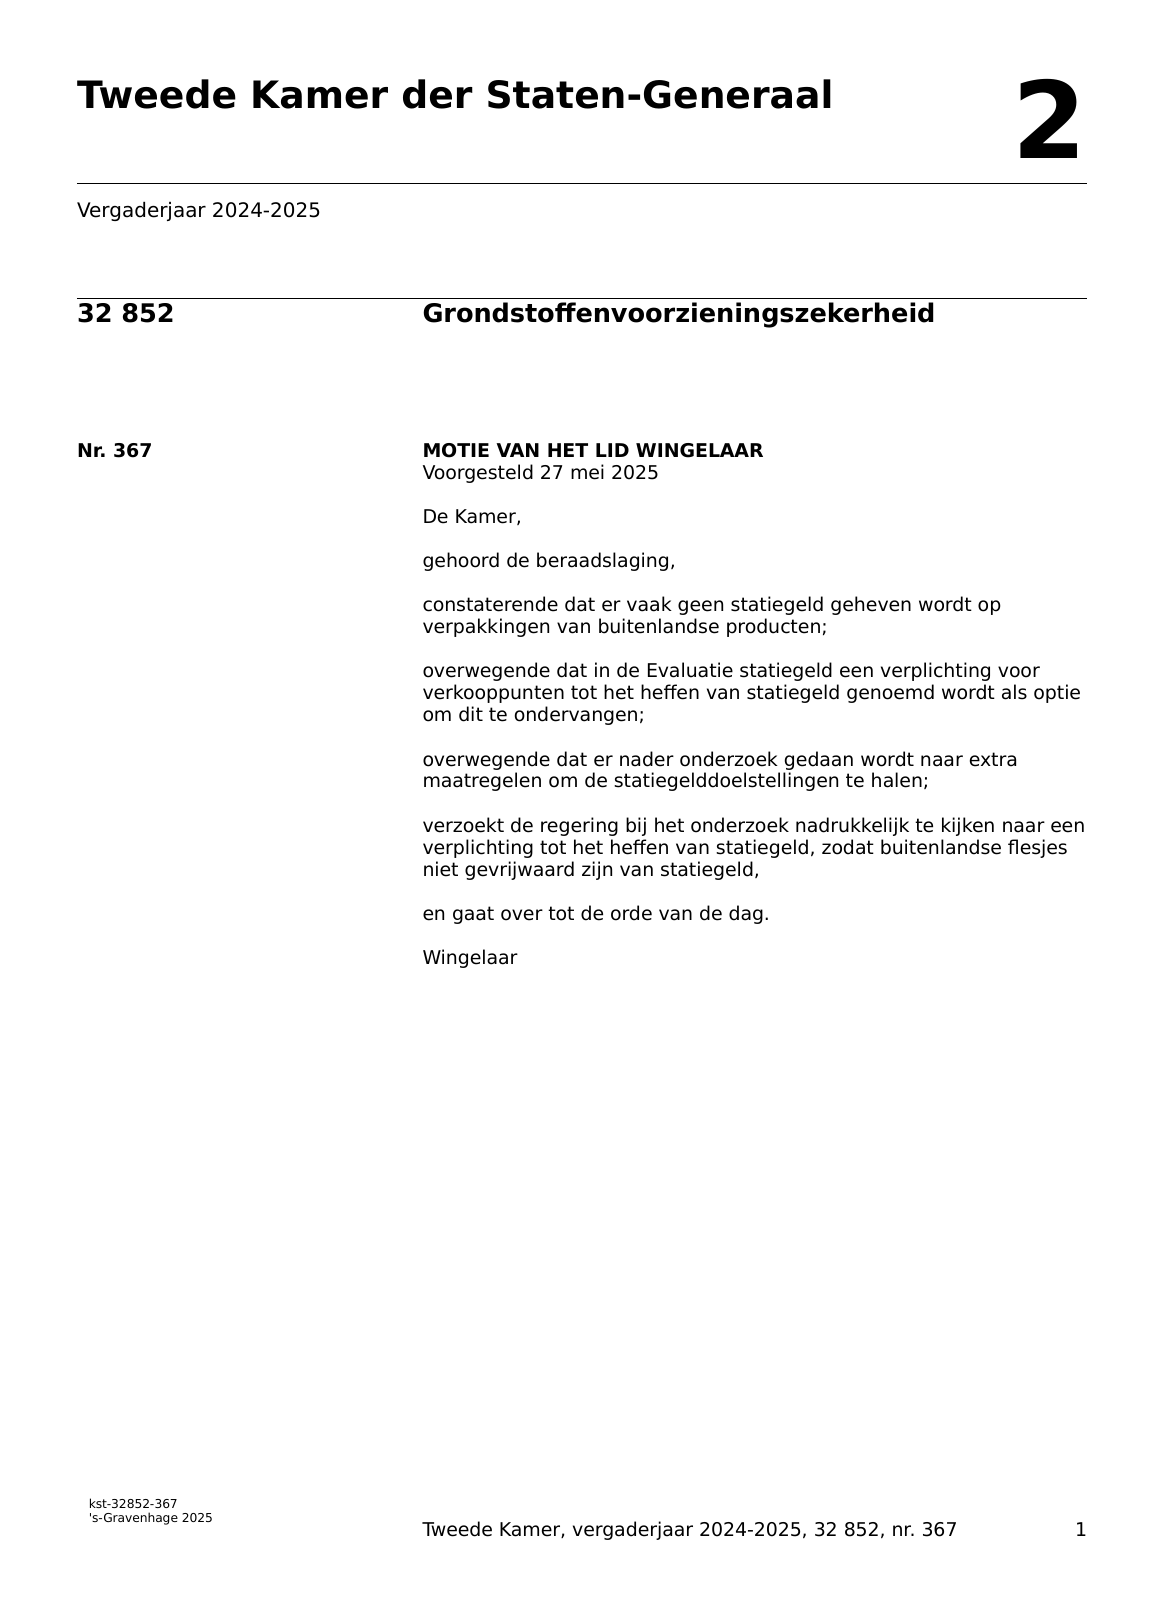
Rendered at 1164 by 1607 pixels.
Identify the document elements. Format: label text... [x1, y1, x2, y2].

text Wingelaar [422, 947, 1087, 969]
text overwegende dat in de Evaluatie statiegeld een verplichting voor verkooppunten tot het heffen van statiegeld genoemd wordt als optie om dit te ondervangen; [422, 660, 1087, 726]
text en gaat over tot de orde van de dag. [422, 903, 1087, 925]
text constaterende dat er vaak geen statiegeld geheven wordt op verpakkingen van buitenlandse producten; [422, 594, 1087, 638]
text gehoord de beraadslaging, [422, 550, 1087, 572]
text verzoekt de regering bij het onderzoek nadrukkelijk te kijken naar een verplichting tot het heffen van statiegeld, zodat buitenlandse flesjes niet gevrijwaard zijn van statiegeld, [422, 814, 1087, 881]
text overwegende dat er nader onderzoek gedaan wordt naar extra maatregelen om de statiegelddoelstellingen te halen; [422, 748, 1087, 792]
table_cell Vergaderjaar 2024-2025 [77, 184, 1087, 298]
subtitle Nr. 367 MOTIE VAN HET LID WINGELAAR [77, 440, 1087, 462]
table_header 2 [886, 59, 1087, 183]
text kst-32852-367 [88, 1497, 323, 1511]
text 's-Gravenhage 2025 [88, 1511, 323, 1525]
subtitle 32 852 Grondstoffenvoorzieningszekerheid [77, 299, 1087, 329]
text De Kamer, [422, 506, 1087, 528]
text Voorgesteld 27 mei 2025 [422, 462, 1087, 484]
table_header Tweede Kamer der Staten-Generaal [77, 59, 886, 183]
